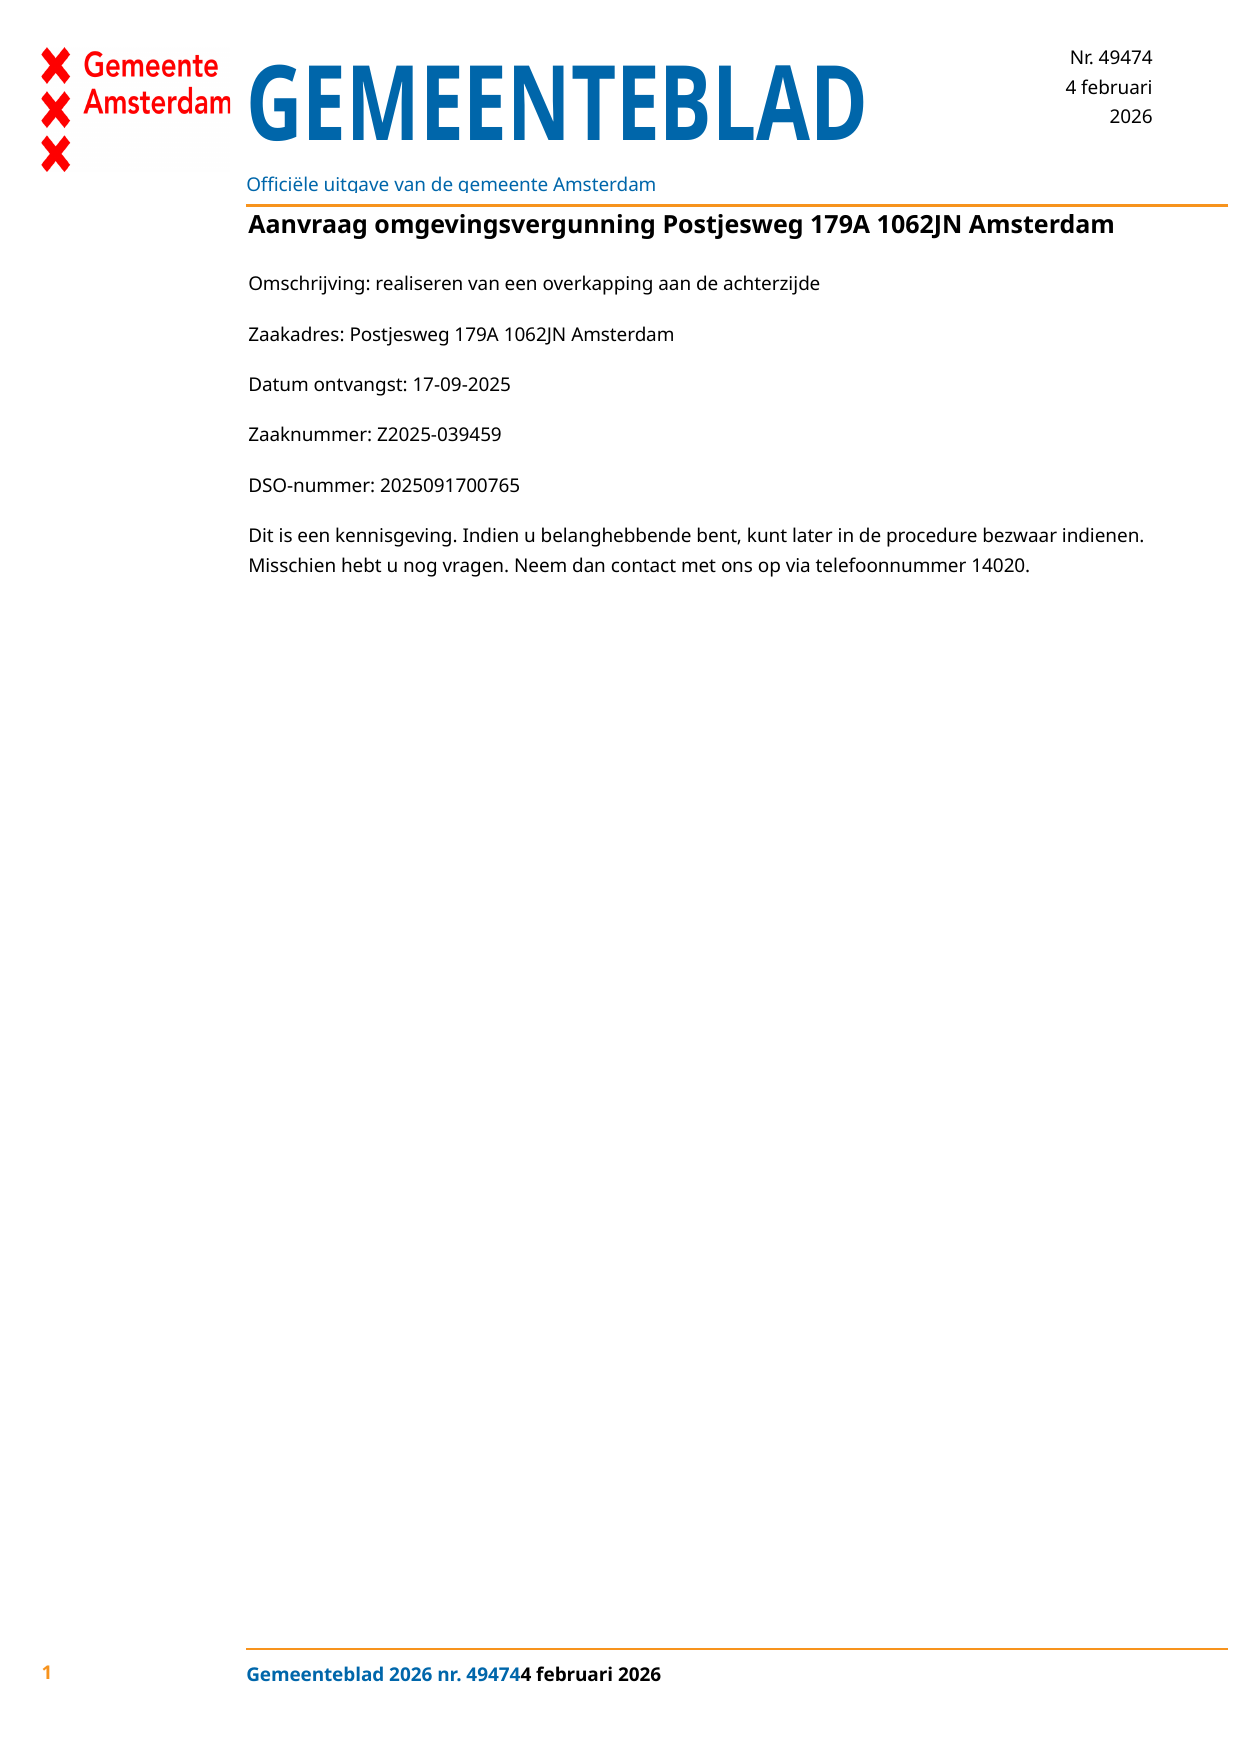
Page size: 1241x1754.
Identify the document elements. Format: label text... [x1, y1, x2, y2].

text Omschrijving: realiseren van een overkapping aan de achterzijde [248, 270, 1152, 296]
text Datum ontvangst: 17-09-2025 [248, 371, 1152, 397]
text Dit is een kennisgeving. Indien u belanghebbende bent, kunt later in de procedure bezwaar indienen. Misschien hebt u nog vragen. Neem dan contact met ons op via telefoonnummer 14020. [248, 522, 1152, 578]
text Aanvraag omgevingsvergunning Postjesweg 179A 1062JN Amsterdam [248, 207, 1152, 241]
picture [41, 47, 231, 172]
text Zaaknummer: Z2025-039459 [248, 422, 1152, 447]
text DSO-nummer: 2025091700765 [248, 472, 1152, 498]
text Zaakadres: Postjesweg 179A 1062JN Amsterdam [248, 321, 1152, 346]
